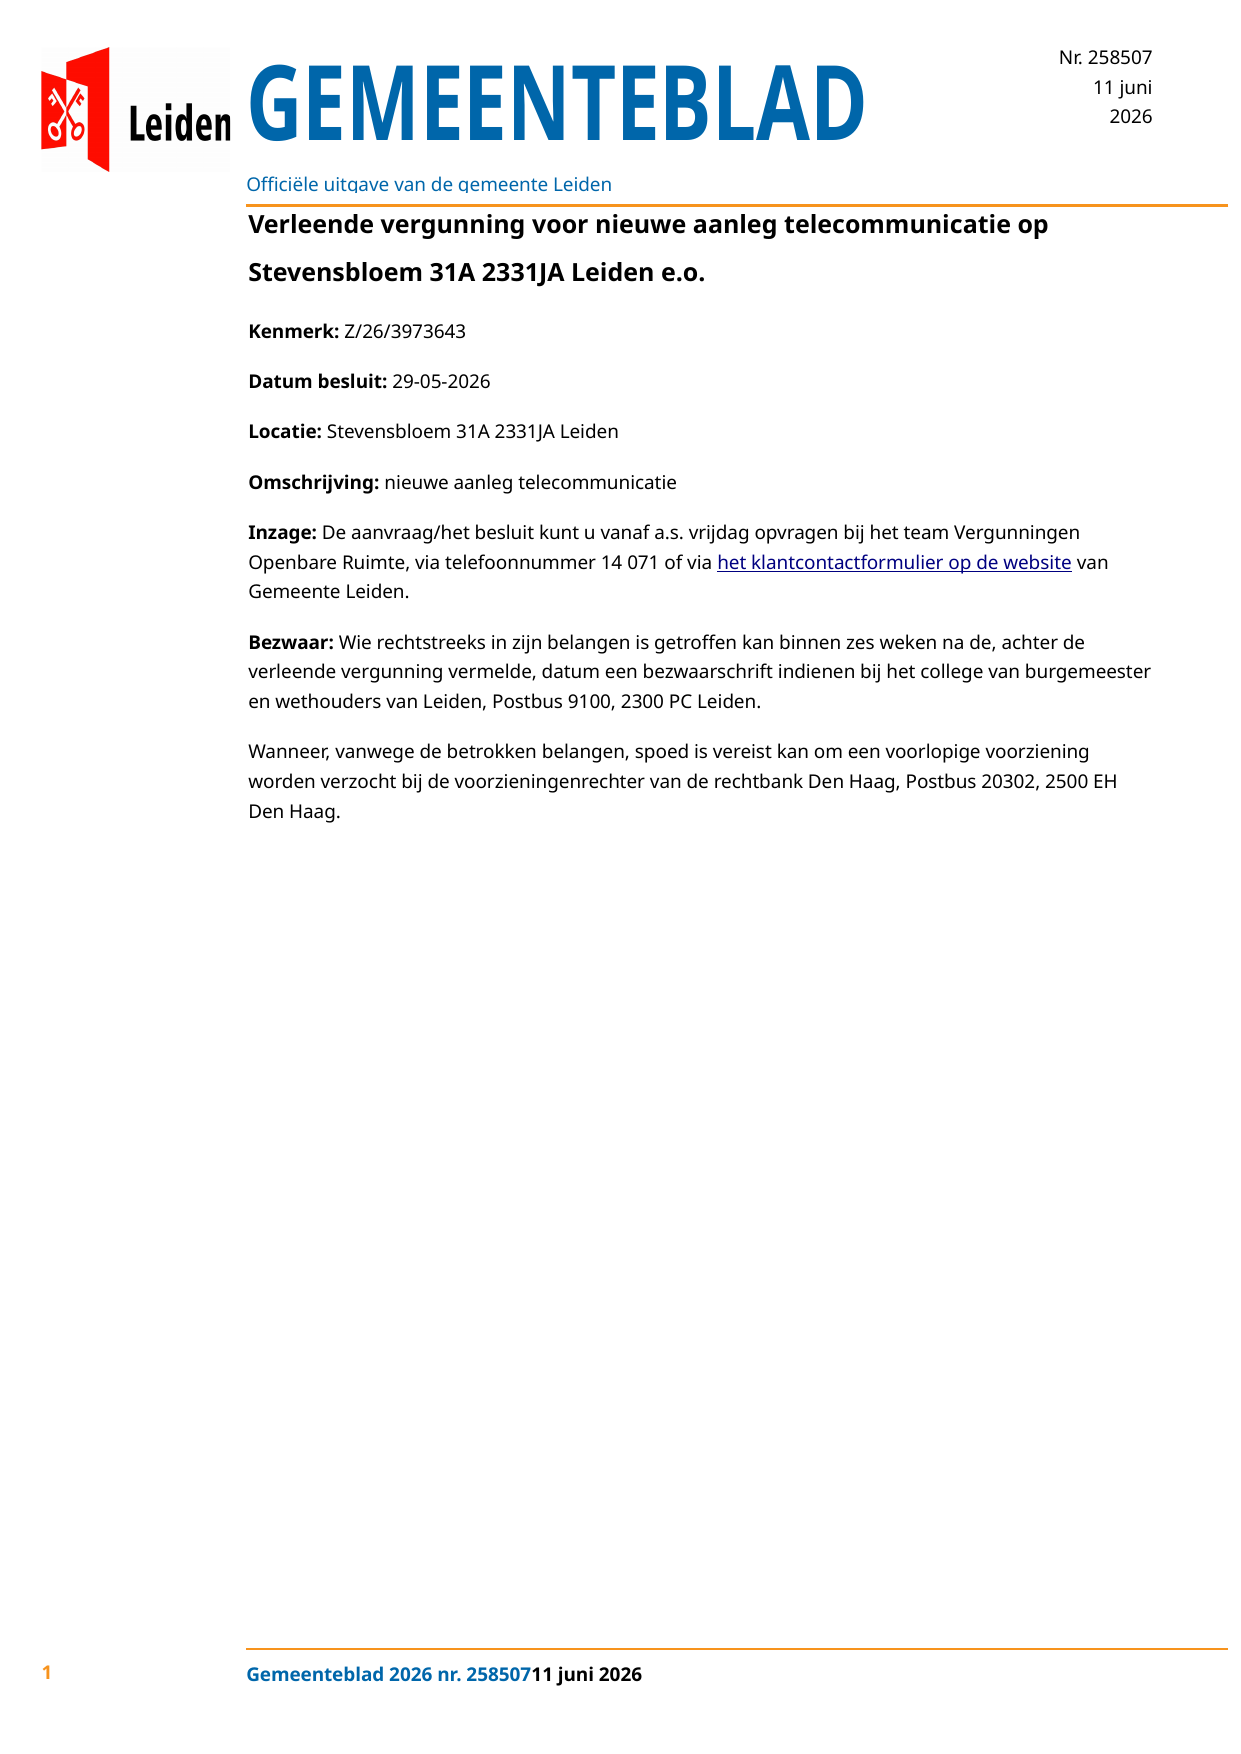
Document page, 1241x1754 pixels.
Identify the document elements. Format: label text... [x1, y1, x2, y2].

text Bezwaar: Wie rechtstreeks in zijn belangen is getroffen kan binnen zes weken na de, achter de verleende vergunning vermelde, datum een bezwaarschrift indienen bij het college van burgemeester en wethouders van Leiden, Postbus 9100, 2300 PC Leiden. [248, 629, 1152, 714]
text Inzage: De aanvraag/het besluit kunt u vanaf a.s. vrijdag opvragen bij het team Vergunningen Openbare Ruimte, via telefoonnummer 14 071 of via het klantcontactformulier op de website van Gemeente Leiden. [248, 519, 1152, 604]
text Omschrijving: nieuwe aanleg telecommunicatie [248, 469, 1152, 495]
text Datum besluit: 29-05-2026 [248, 368, 1152, 394]
text Kenmerk: Z/26/3973643 [248, 318, 1152, 344]
text Locatie: Stevensbloem 31A 2331JA Leiden [248, 419, 1152, 444]
text Verleende vergunning voor nieuwe aanleg telecommunicatie op Stevensbloem 31A 2331JA Leiden e.o. [248, 207, 1152, 288]
text Wanneer, vanwege de betrokken belangen, spoed is vereist kan om een voorlopige voorziening worden verzocht bij de voorzieningenrechter van de rechtbank Den Haag, Postbus 20302, 2500 EH Den Haag. [248, 739, 1152, 824]
picture [41, 47, 231, 172]
